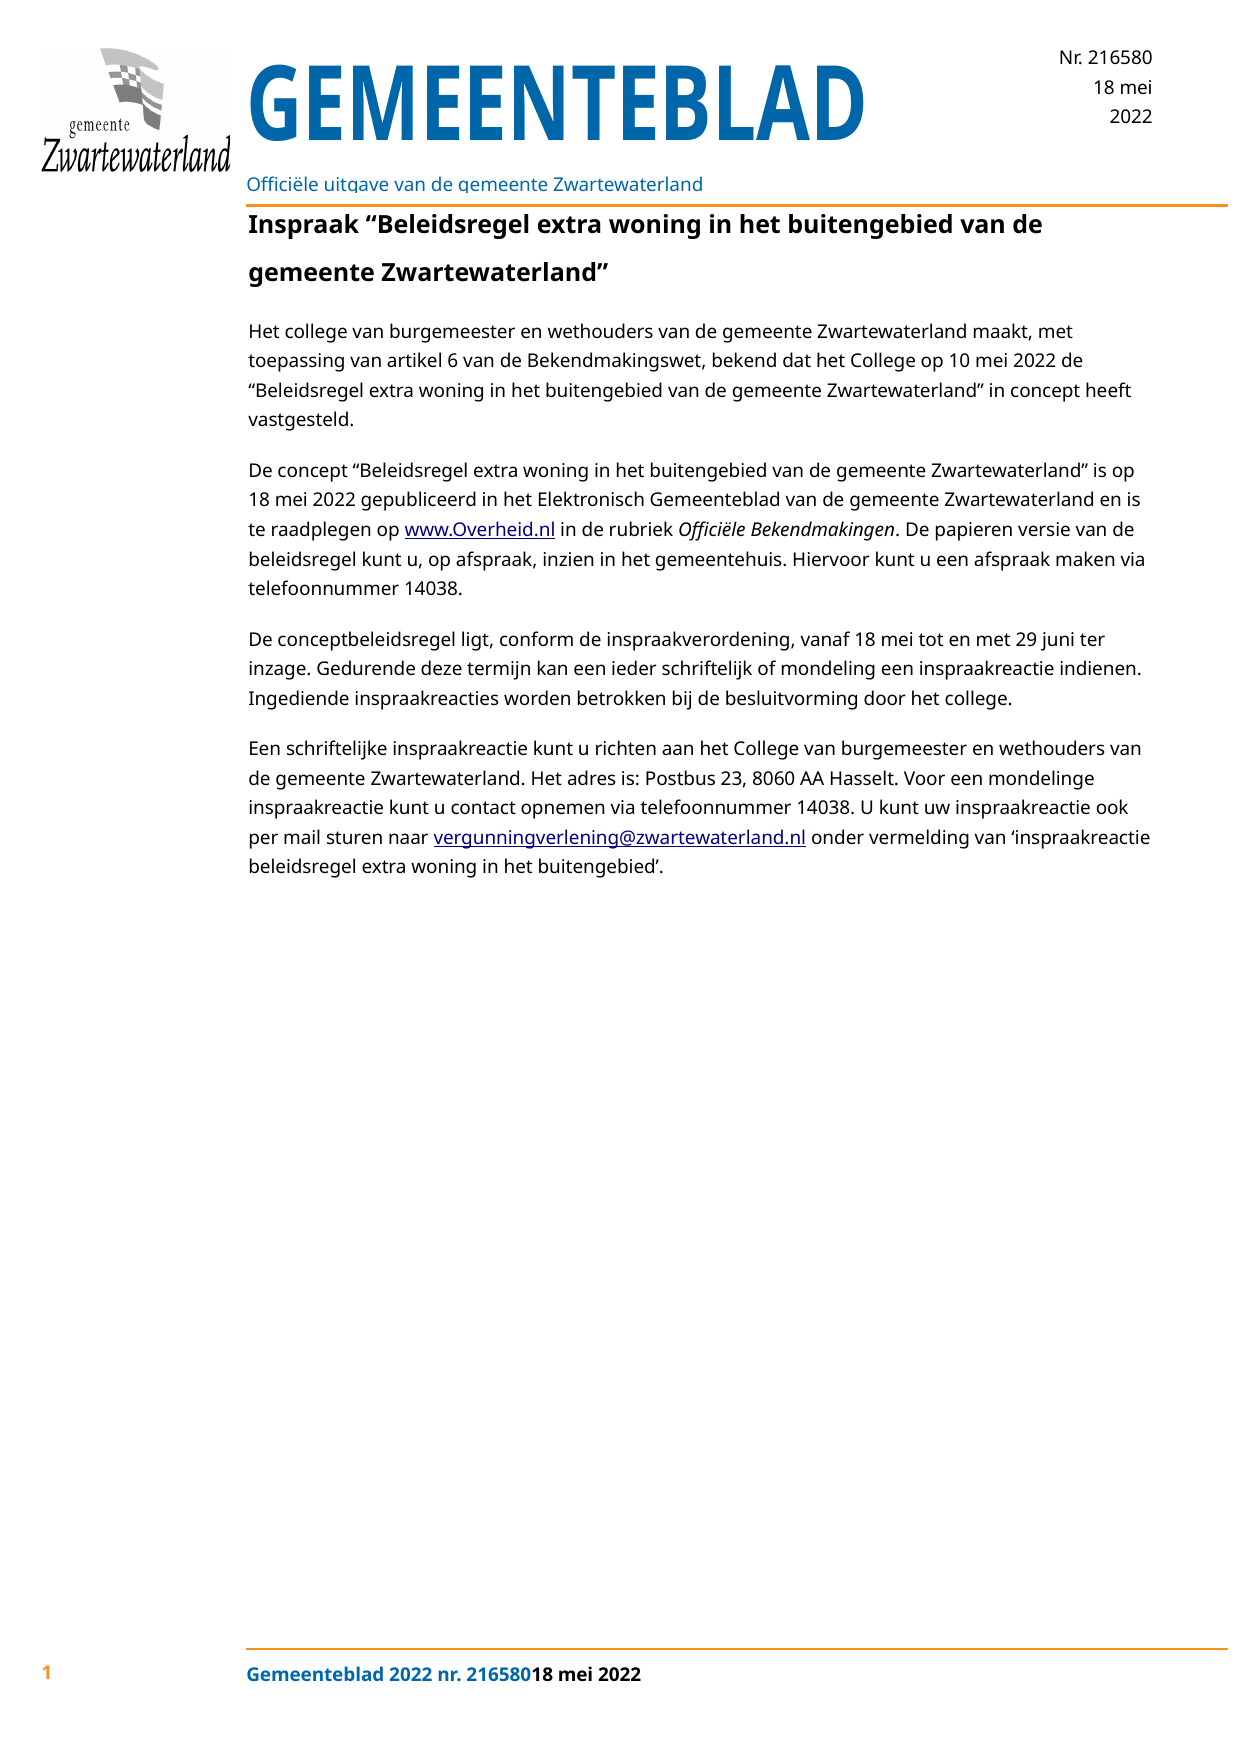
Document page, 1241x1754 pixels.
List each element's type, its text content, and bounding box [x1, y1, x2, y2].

text Inspraak “Beleidsregel extra woning in het buitengebied van de gemeente Zwartewaterland” [248, 207, 1152, 288]
picture [41, 47, 231, 172]
text De conceptbeleidsregel ligt, conform de inspraakverordening, vanaf 18 mei tot en met 29 juni ter inzage. Gedurende deze termijn kan een ieder schriftelijk of mondeling een inspraakreactie indienen. Ingediende inspraakreacties worden betrokken bij de besluitvorming door het college. [248, 626, 1152, 711]
text De concept “Beleidsregel extra woning in het buitengebied van de gemeente Zwartewaterland” is op 18 mei 2022 gepubliceerd in het Elektronisch Gemeenteblad van de gemeente Zwartewaterland en is te raadplegen op www.Overheid.nl in de rubriek Officiële Bekendmakingen. De papieren versie van de beleidsregel kunt u, op afspraak, inzien in het gemeentehuis. Hiervoor kunt u een afspraak maken via telefoonnummer 14038. [248, 457, 1152, 601]
text Een schriftelijke inspraakreactie kunt u richten aan het College van burgemeester en wethouders van de gemeente Zwartewaterland. Het adres is: Postbus 23, 8060 AA Hasselt. Voor een mondelinge inspraakreactie kunt u contact opnemen via telefoonnummer 14038. U kunt uw inspraakreactie ook per mail sturen naar vergunningverlening@zwartewaterland.nl onder vermelding van ‘inspraakreactie beleidsregel extra woning in het buitengebied’. [248, 735, 1152, 879]
text Het college van burgemeester en wethouders van de gemeente Zwartewaterland maakt, met toepassing van artikel 6 van de Bekendmakingswet, bekend dat het College op 10 mei 2022 de “Beleidsregel extra woning in het buitengebied van de gemeente Zwartewaterland” in concept heeft vastgesteld. [248, 318, 1152, 432]
